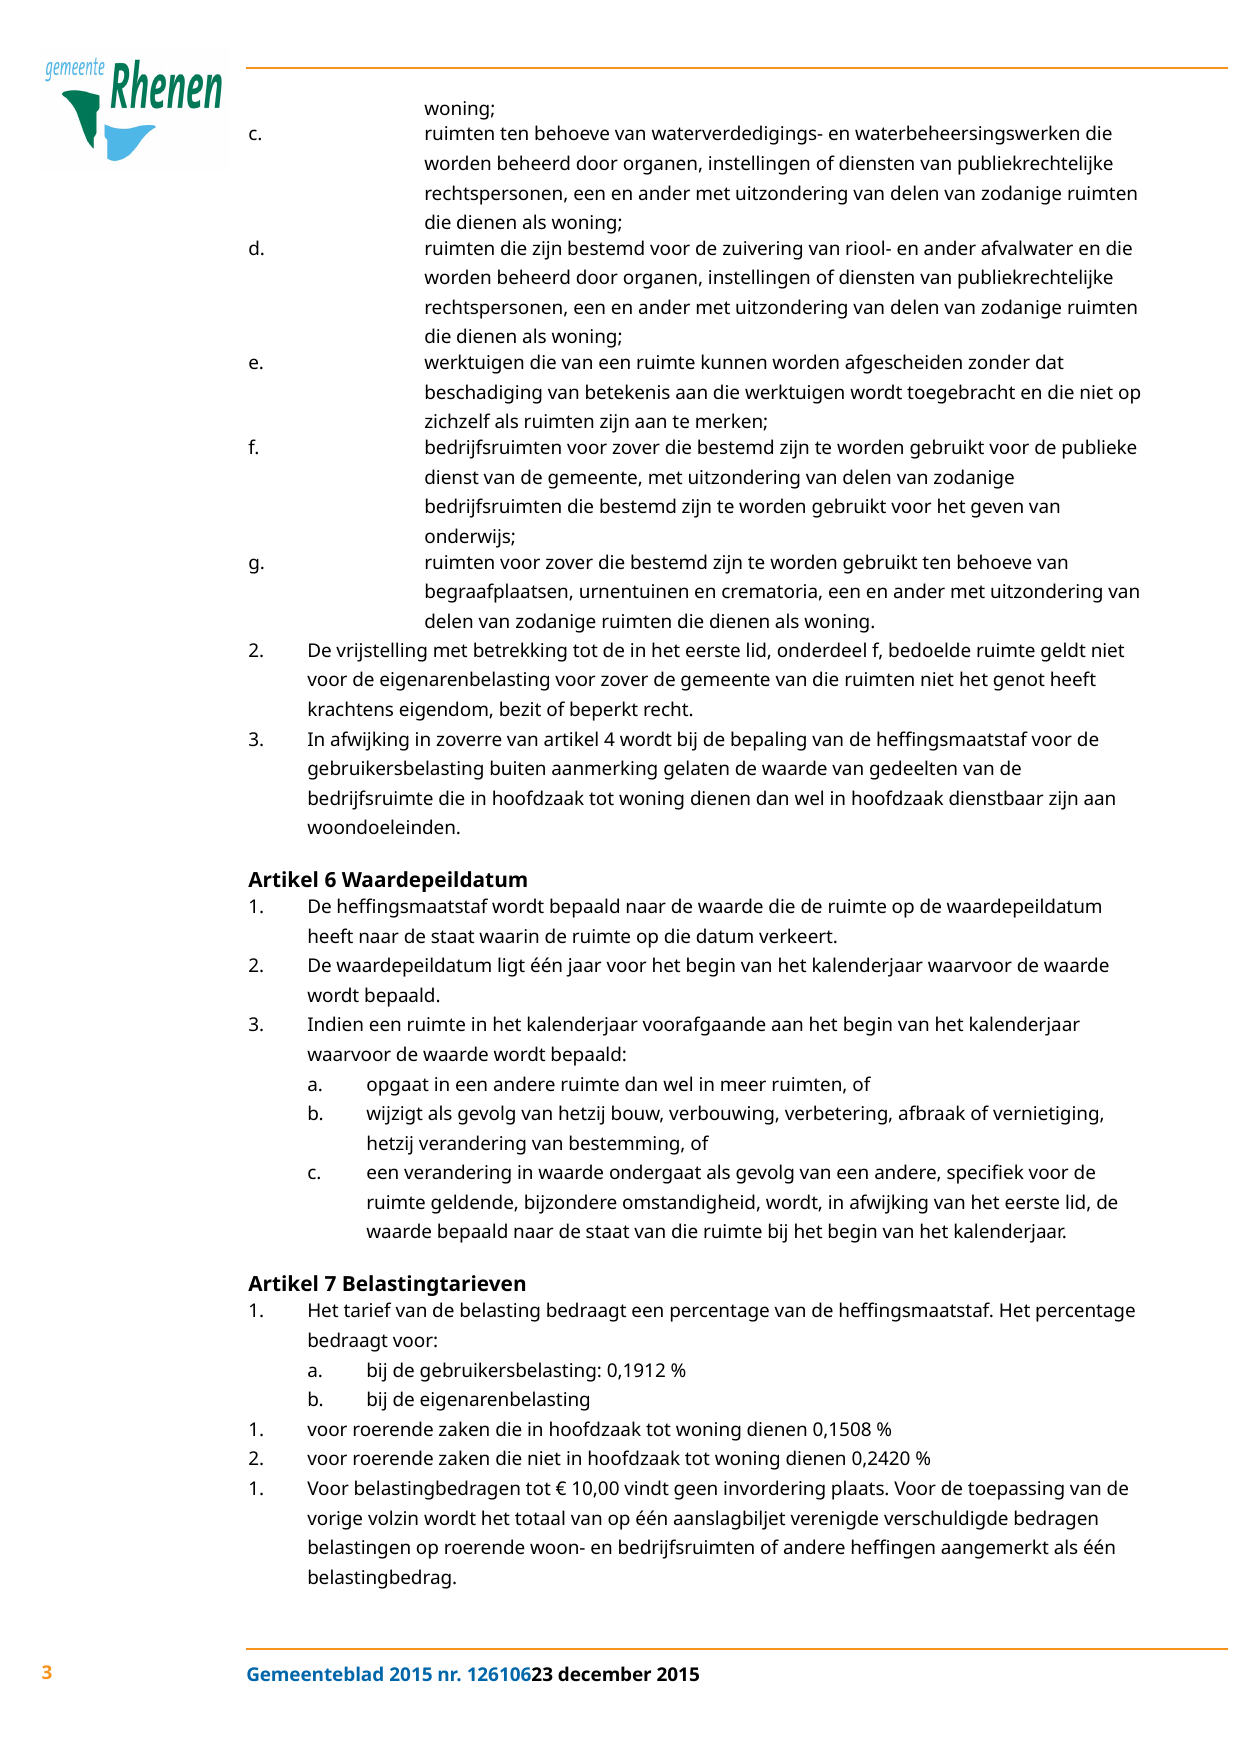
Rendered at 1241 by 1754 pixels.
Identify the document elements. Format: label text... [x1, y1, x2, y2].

list De vrijstelling met betrekking tot de in het eerste lid, onderdeel f, bedoelde ruimte geldt niet voor de eigenarenbelasting voor zover de gemeente van die ruimten niet het genot heeft krachtens eigendom, bezit of beperkt recht. [248, 637, 1152, 722]
list De heffingsmaatstaf wordt bepaald naar de waarde die de ruimte op de waardepeildatum heeft naar de staat waarin de ruimte op die datum verkeert. [248, 893, 1152, 949]
table_cell ruimten ten behoeve van waterverdedigings- en waterbeheersingswerken die worden beheerd door organen, instellingen of diensten van publiekrechtelijke rechtspersonen, een en ander met uitzondering van delen van zodanige ruimten die dienen als woning; [424, 121, 1152, 235]
list De waardepeildatum ligt één jaar voor het begin van het kalenderjaar waarvoor de waarde wordt bepaald. [248, 952, 1152, 1008]
table_cell werktuigen die van een ruimte kunnen worden afgescheiden zonder dat beschadiging van betekenis aan die werktuigen wordt toegebracht en die niet op zichzelf als ruimten zijn aan te merken; [424, 350, 1152, 434]
table_cell ruimten voor zover die bestemd zijn te worden gebruikt ten behoeve van begraafplaatsen, urnentuinen en crematoria, een en ander met uitzondering van delen van zodanige ruimten die dienen als woning. [424, 549, 1152, 634]
list wijzigt als gevolg van hetzij bouw, verbouwing, verbetering, afbraak of vernietiging, hetzij verandering van bestemming, of [307, 1100, 1152, 1156]
list bij de eigenarenbelasting [307, 1386, 1152, 1412]
table_cell [248, 95, 424, 121]
list opgaat in een andere ruimte dan wel in meer ruimten, of [307, 1071, 1152, 1097]
table_cell f. [248, 434, 424, 549]
text Artikel 6 Waardepeildatum [248, 865, 1152, 893]
table_cell ruimten die zijn bestemd voor de zuivering van riool- en ander afvalwater en die worden beheerd door organen, instellingen of diensten van publiekrechtelijke rechtspersonen, een en ander met uitzondering van delen van zodanige ruimten die dienen als woning; [424, 235, 1152, 349]
list In afwijking in zoverre van artikel 4 wordt bij de bepaling van de heffingsmaatstaf voor de gebruikersbelasting buiten aanmerking gelaten de waarde van gedeelten van de bedrijfsruimte die in hoofdzaak tot woning dienen dan wel in hoofdzaak dienstbaar zijn aan woondoeleinden. [248, 726, 1152, 840]
list Voor belastingbedragen tot € 10,00 vindt geen invordering plaats. Voor de toepassing van de vorige volzin wordt het totaal van op één aanslagbiljet verenigde verschuldigde bedragen belastingen op roerende woon- en bedrijfsruimten of andere heffingen aangemerkt als één belastingbedrag. [248, 1475, 1152, 1589]
picture [41, 47, 231, 172]
table_cell e. [248, 350, 424, 434]
list een verandering in waarde ondergaat als gevolg van een andere, specifiek voor de ruimte geldende, bijzondere omstandigheid, wordt, in afwijking van het eerste lid, de waarde bepaald naar de staat van die ruimte bij het begin van het kalenderjaar. [307, 1159, 1152, 1244]
list voor roerende zaken die in hoofdzaak tot woning dienen 0,1508 % [248, 1416, 1152, 1442]
table_cell c. [248, 121, 424, 235]
list voor roerende zaken die niet in hoofdzaak tot woning dienen 0,2420 % [248, 1446, 1152, 1471]
list Indien een ruimte in het kalenderjaar voorafgaande aan het begin van het kalenderjaar waarvoor de waarde wordt bepaald: [248, 1012, 1152, 1067]
table_cell woning; [424, 95, 1152, 121]
table_cell d. [248, 235, 424, 349]
list Het tarief van de belasting bedraagt een percentage van de heffingsmaatstaf. Het percentage bedraagt voor: [248, 1298, 1152, 1353]
text Artikel 7 Belastingtarieven [248, 1269, 1152, 1298]
table_cell g. [248, 549, 424, 634]
list bij de gebruikersbelasting: 0,1912 % [307, 1357, 1152, 1382]
table_cell bedrijfsruimten voor zover die bestemd zijn te worden gebruikt voor de publieke dienst van de gemeente, met uitzondering van delen van zodanige bedrijfsruimten die bestemd zijn te worden gebruikt voor het geven van onderwijs; [424, 434, 1152, 549]
